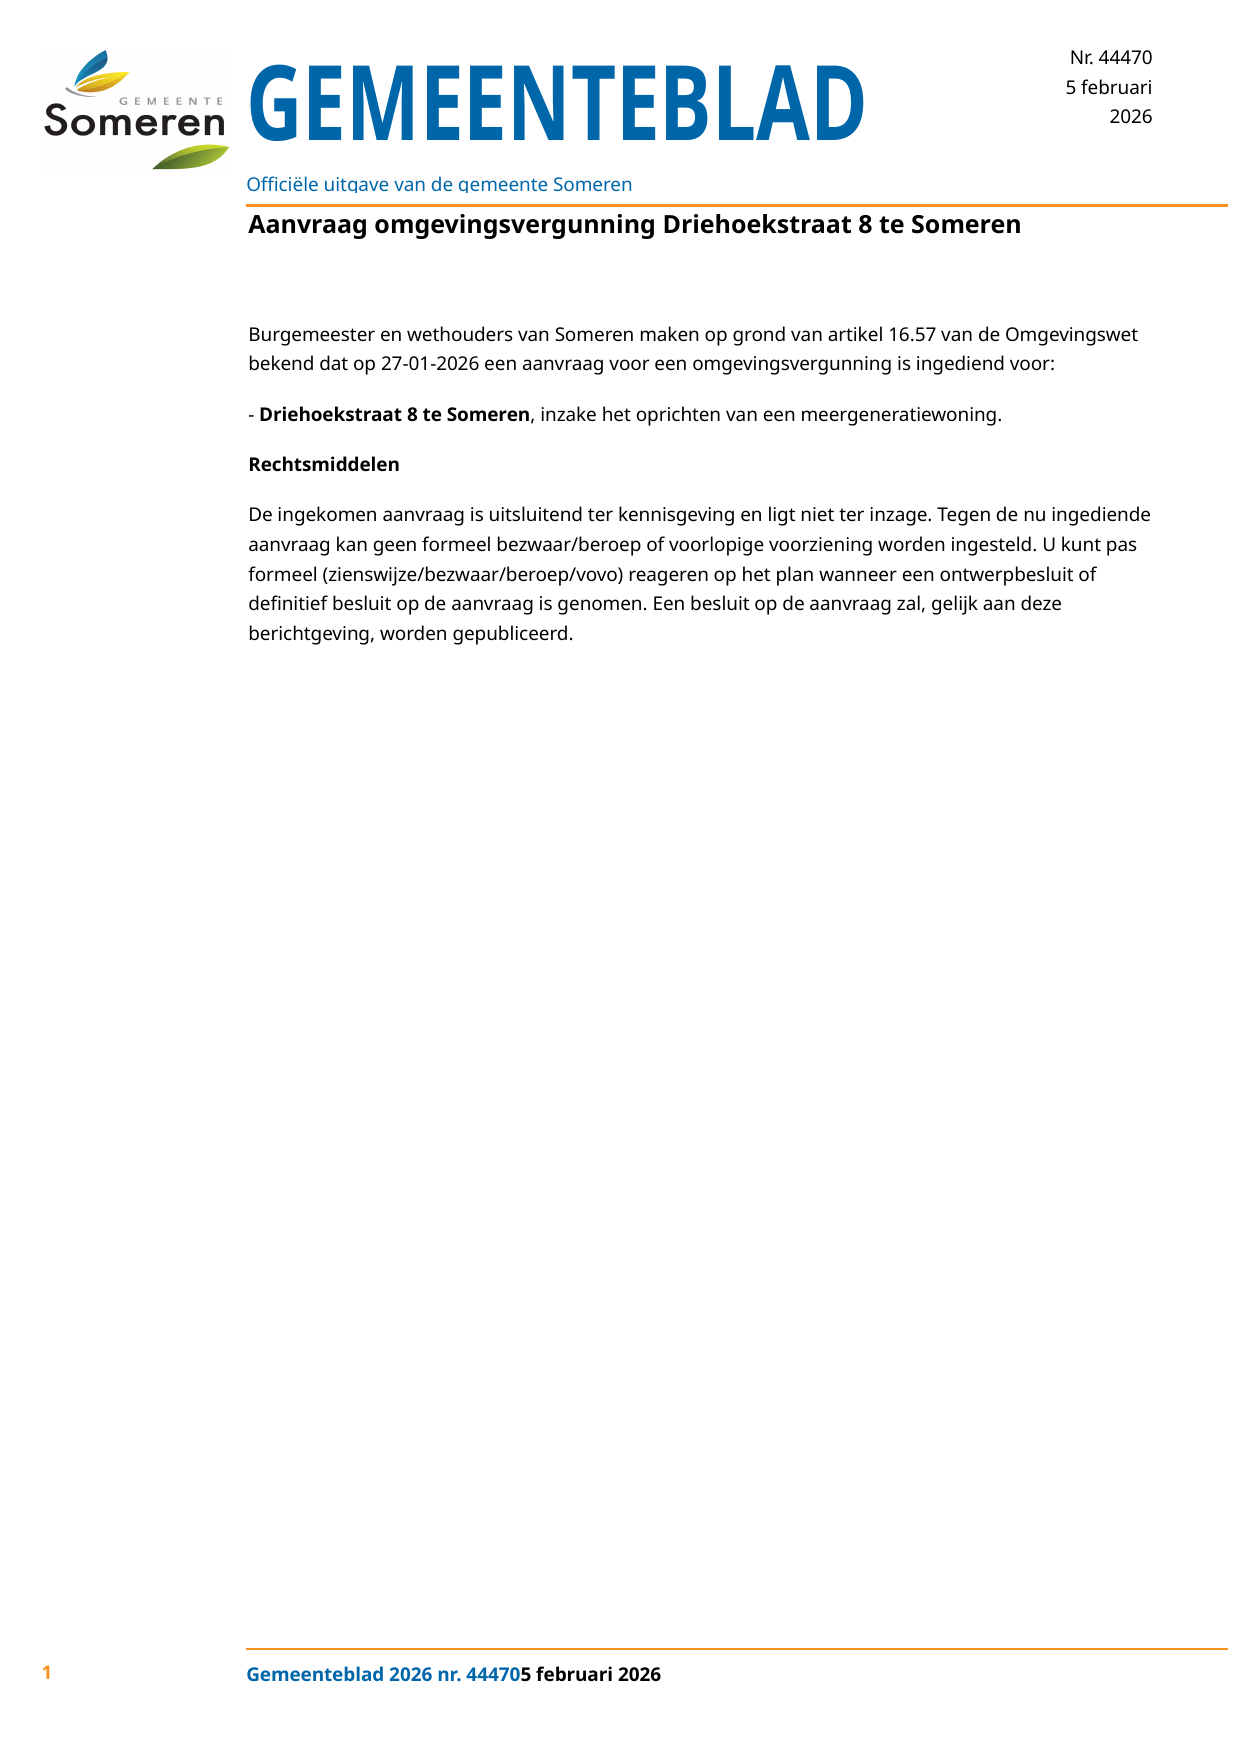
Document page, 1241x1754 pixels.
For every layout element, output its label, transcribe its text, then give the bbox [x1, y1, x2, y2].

text Burgemeester en wethouders van Someren maken op grond van artikel 16.57 van de Omgevingswet bekend dat op 27-01-2026 een aanvraag voor een omgevingsvergunning is ingediend voor: [248, 321, 1152, 376]
text - Driehoekstraat 8 te Someren, inzake het oprichten van een meergeneratiewoning. [248, 401, 1152, 426]
text Aanvraag omgevingsvergunning Driehoekstraat 8 te Someren [248, 207, 1152, 241]
text De ingekomen aanvraag is uitsluitend ter kennisgeving en ligt niet ter inzage. Tegen de nu ingediende aanvraag kan geen formeel bezwaar/beroep of voorlopige voorziening worden ingesteld. U kunt pas formeel (zienswijze/bezwaar/beroep/vovo) reageren op het plan wanneer een ontwerpbesluit of definitief besluit op de aanvraag is genomen. Een besluit op de aanvraag zal, gelijk aan deze berichtgeving, worden gepubliceerd. [248, 502, 1152, 646]
picture [41, 47, 231, 172]
text Rechtsmiddelen [248, 451, 1152, 477]
